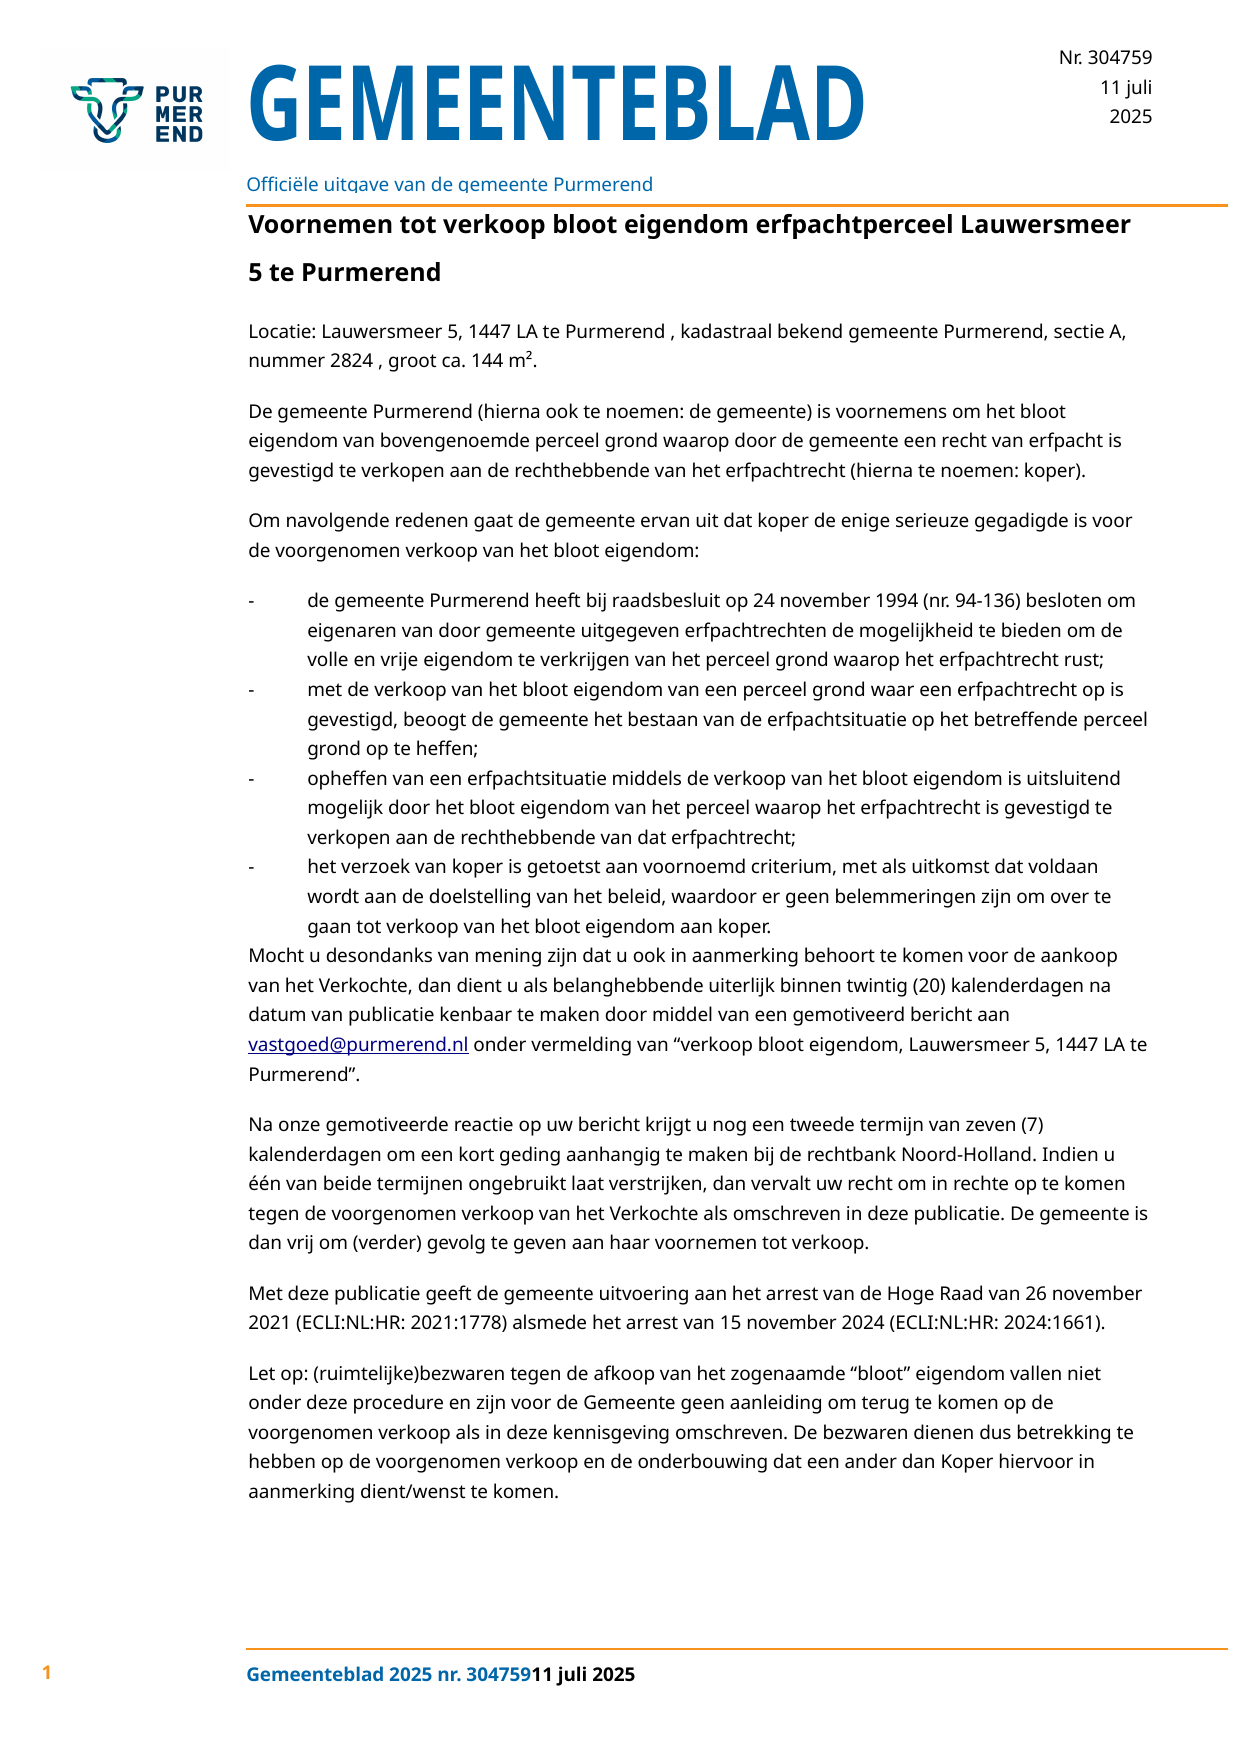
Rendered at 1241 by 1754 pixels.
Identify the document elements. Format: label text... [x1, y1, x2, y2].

text Locatie: Lauwersmeer 5, 1447 LA te Purmerend , kadastraal bekend gemeente Purmerend, sectie A, nummer 2824 , groot ca. 144 m². [248, 318, 1152, 373]
text Mocht u desondanks van mening zijn dat u ook in aanmerking behoort te komen voor de aankoop van het Verkochte, dan dient u als belanghebbende uiterlijk binnen twintig (20) kalenderdagen na datum van publicatie kenbaar te maken door middel van een gemotiveerd bericht aan vastgoed@purmerend.nl onder vermelding van “verkoop bloot eigendom, Lauwersmeer 5, 1447 LA te Purmerend”. [248, 942, 1152, 1087]
text De gemeente Purmerend (hierna ook te noemen: de gemeente) is voornemens om het bloot eigendom van bovengenoemde perceel grond waarop door de gemeente een recht van erfpacht is gevestigd te verkopen aan de rechthebbende van het erfpachtrecht (hierna te noemen: koper). [248, 398, 1152, 483]
list de gemeente Purmerend heeft bij raadsbesluit op 24 november 1994 (nr. 94-136) besloten om eigenaren van door gemeente uitgegeven erfpachtrechten de mogelijkheid te bieden om de volle en vrije eigendom te verkrijgen van het perceel grond waarop het erfpachtrecht rust; [248, 587, 1152, 672]
list met de verkoop van het bloot eigendom van een perceel grond waar een erfpachtrecht op is gevestigd, beoogt de gemeente het bestaan van de erfpachtsituatie op het betreffende perceel grond op te heffen; [248, 676, 1152, 761]
list het verzoek van koper is getoetst aan voornoemd criterium, met als uitkomst dat voldaan wordt aan de doelstelling van het beleid, waardoor er geen belemmeringen zijn om over te gaan tot verkoop van het bloot eigendom aan koper. [248, 854, 1152, 939]
text Voornemen tot verkoop bloot eigendom erfpachtperceel Lauwersmeer 5 te Purmerend [248, 207, 1152, 288]
text Na onze gemotiveerde reactie op uw bericht krijgt u nog een tweede termijn van zeven (7) kalenderdagen om een kort geding aanhangig te maken bij de rechtbank Noord-Holland. Indien u één van beide termijnen ongebruikt laat verstrijken, dan vervalt uw recht om in rechte op te komen tegen de voorgenomen verkoop van het Verkochte als omschreven in deze publicatie. De gemeente is dan vrij om (verder) gevolg te geven aan haar voornemen tot verkoop. [248, 1111, 1152, 1255]
text Om navolgende redenen gaat de gemeente ervan uit dat koper de enige serieuze gegadigde is voor de voorgenomen verkoop van het bloot eigendom: [248, 507, 1152, 563]
text Let op: (ruimtelijke)bezwaren tegen de afkoop van het zogenaamde “bloot” eigendom vallen niet onder deze procedure en zijn voor de Gemeente geen aanleiding om terug te komen op de voorgenomen verkoop als in deze kennisgeving omschreven. De bezwaren dienen dus betrekking te hebben op de voorgenomen verkoop en de onderbouwing dat een ander dan Koper hiervoor in aanmerking dient/wenst te komen. [248, 1360, 1152, 1504]
picture [41, 47, 231, 172]
text Met deze publicatie geeft de gemeente uitvoering aan het arrest van de Hoge Raad van 26 november 2021 (ECLI:NL:HR: 2021:1778) alsmede het arrest van 15 november 2024 (ECLI:NL:HR: 2024:1661). [248, 1280, 1152, 1335]
list opheffen van een erfpachtsituatie middels de verkoop van het bloot eigendom is uitsluitend mogelijk door het bloot eigendom van het perceel waarop het erfpachtrecht is gevestigd te verkopen aan de rechthebbende van dat erfpachtrecht; [248, 765, 1152, 850]
